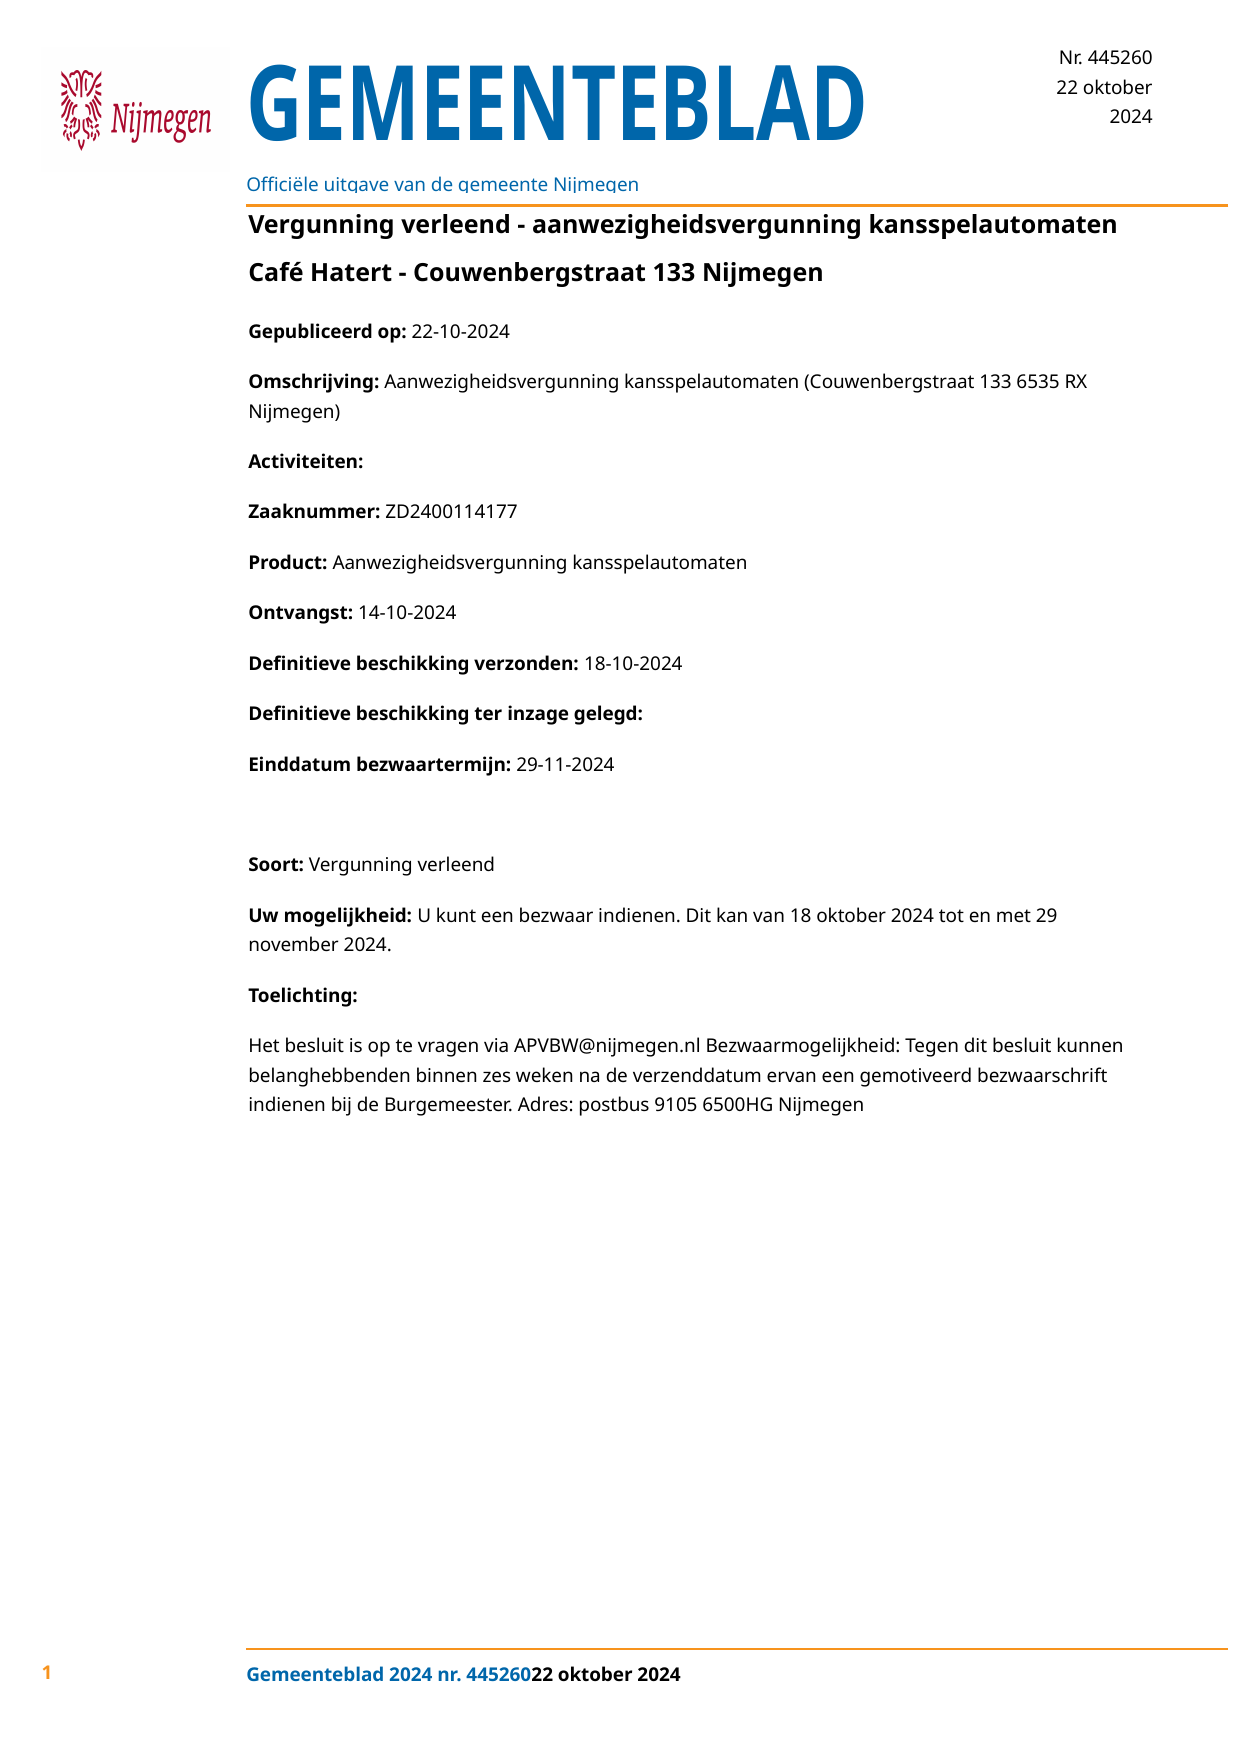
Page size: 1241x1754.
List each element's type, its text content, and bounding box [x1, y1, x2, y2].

text Soort: Vergunning verleend [248, 852, 1152, 877]
text Toelichting: [248, 982, 1152, 1008]
text Omschrijving: Aanwezigheidsvergunning kansspelautomaten (Couwenbergstraat 133 6535 RX Nijmegen) [248, 368, 1152, 424]
text Vergunning verleend - aanwezigheidsvergunning kansspelautomaten Café Hatert - Couwenbergstraat 133 Nijmegen [248, 207, 1152, 288]
text Definitieve beschikking verzonden: 18-10-2024 [248, 650, 1152, 676]
text Activiteiten: [248, 448, 1152, 474]
text Uw mogelijkheid: U kunt een bezwaar indienen. Dit kan van 18 oktober 2024 tot en met 29 november 2024. [248, 902, 1152, 957]
text Gepubliceerd op: 22-10-2024 [248, 318, 1152, 344]
text Het besluit is op te vragen via APVBW@nijmegen.nl Bezwaarmogelijkheid: Tegen dit besluit kunnen belanghebbenden binnen zes weken na de verzenddatum ervan een gemotiveerd bezwaarschrift indienen bij de Burgemeester. Adres: postbus 9105 6500HG Nijmegen [248, 1032, 1152, 1117]
text Product: Aanwezigheidsvergunning kansspelautomaten [248, 549, 1152, 575]
text Zaaknummer: ZD2400114177 [248, 499, 1152, 524]
text Definitieve beschikking ter inzage gelegd: [248, 700, 1152, 726]
text Ontvangst: 14-10-2024 [248, 599, 1152, 625]
picture [41, 47, 231, 172]
text Einddatum bezwaartermijn: 29-11-2024 [248, 751, 1152, 777]
